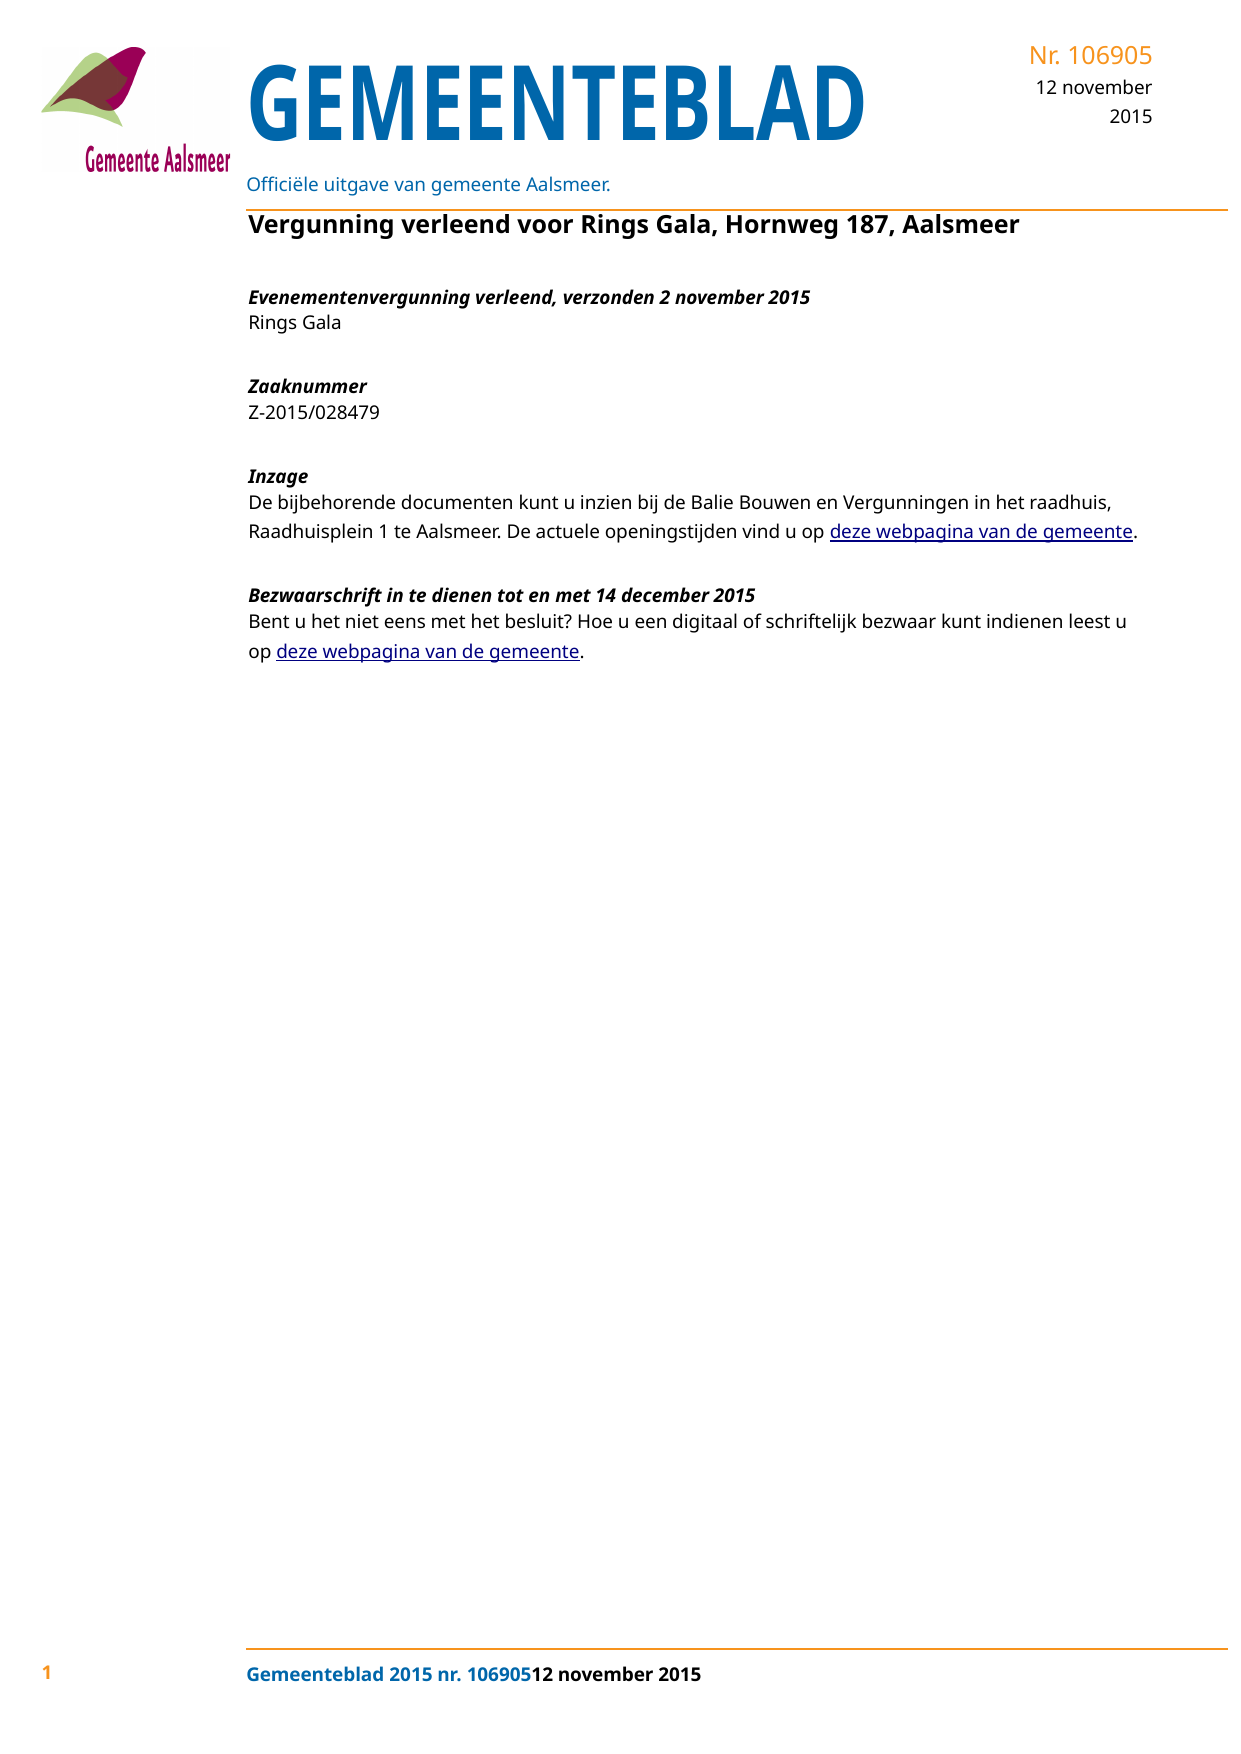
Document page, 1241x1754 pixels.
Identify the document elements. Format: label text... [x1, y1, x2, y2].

text Zaaknummer [248, 373, 1152, 399]
text Z-2015/028479 [248, 399, 1152, 425]
picture [41, 47, 231, 172]
text Vergunning verleend voor Rings Gala, Hornweg 187, Aalsmeer [248, 211, 1152, 241]
text Inzage [248, 463, 1152, 489]
text Rings Gala [248, 309, 1152, 335]
text Bent u het niet eens met het besluit? Hoe u een digitaal of schriftelijk bezwaar kunt indienen leest u op deze webpagina van de gemeente. [248, 608, 1152, 663]
text Evenementenvergunning verleend, verzonden 2 november 2015 [248, 284, 1152, 309]
text Bezwaarschrift in te dienen tot en met 14 december 2015 [248, 582, 1152, 608]
text De bijbehorende documenten kunt u inzien bij de Balie Bouwen en Vergunningen in het raadhuis, Raadhuisplein 1 te Aalsmeer. De actuele openingstijden vind u op deze webpagina van de gemeente. [248, 489, 1152, 544]
